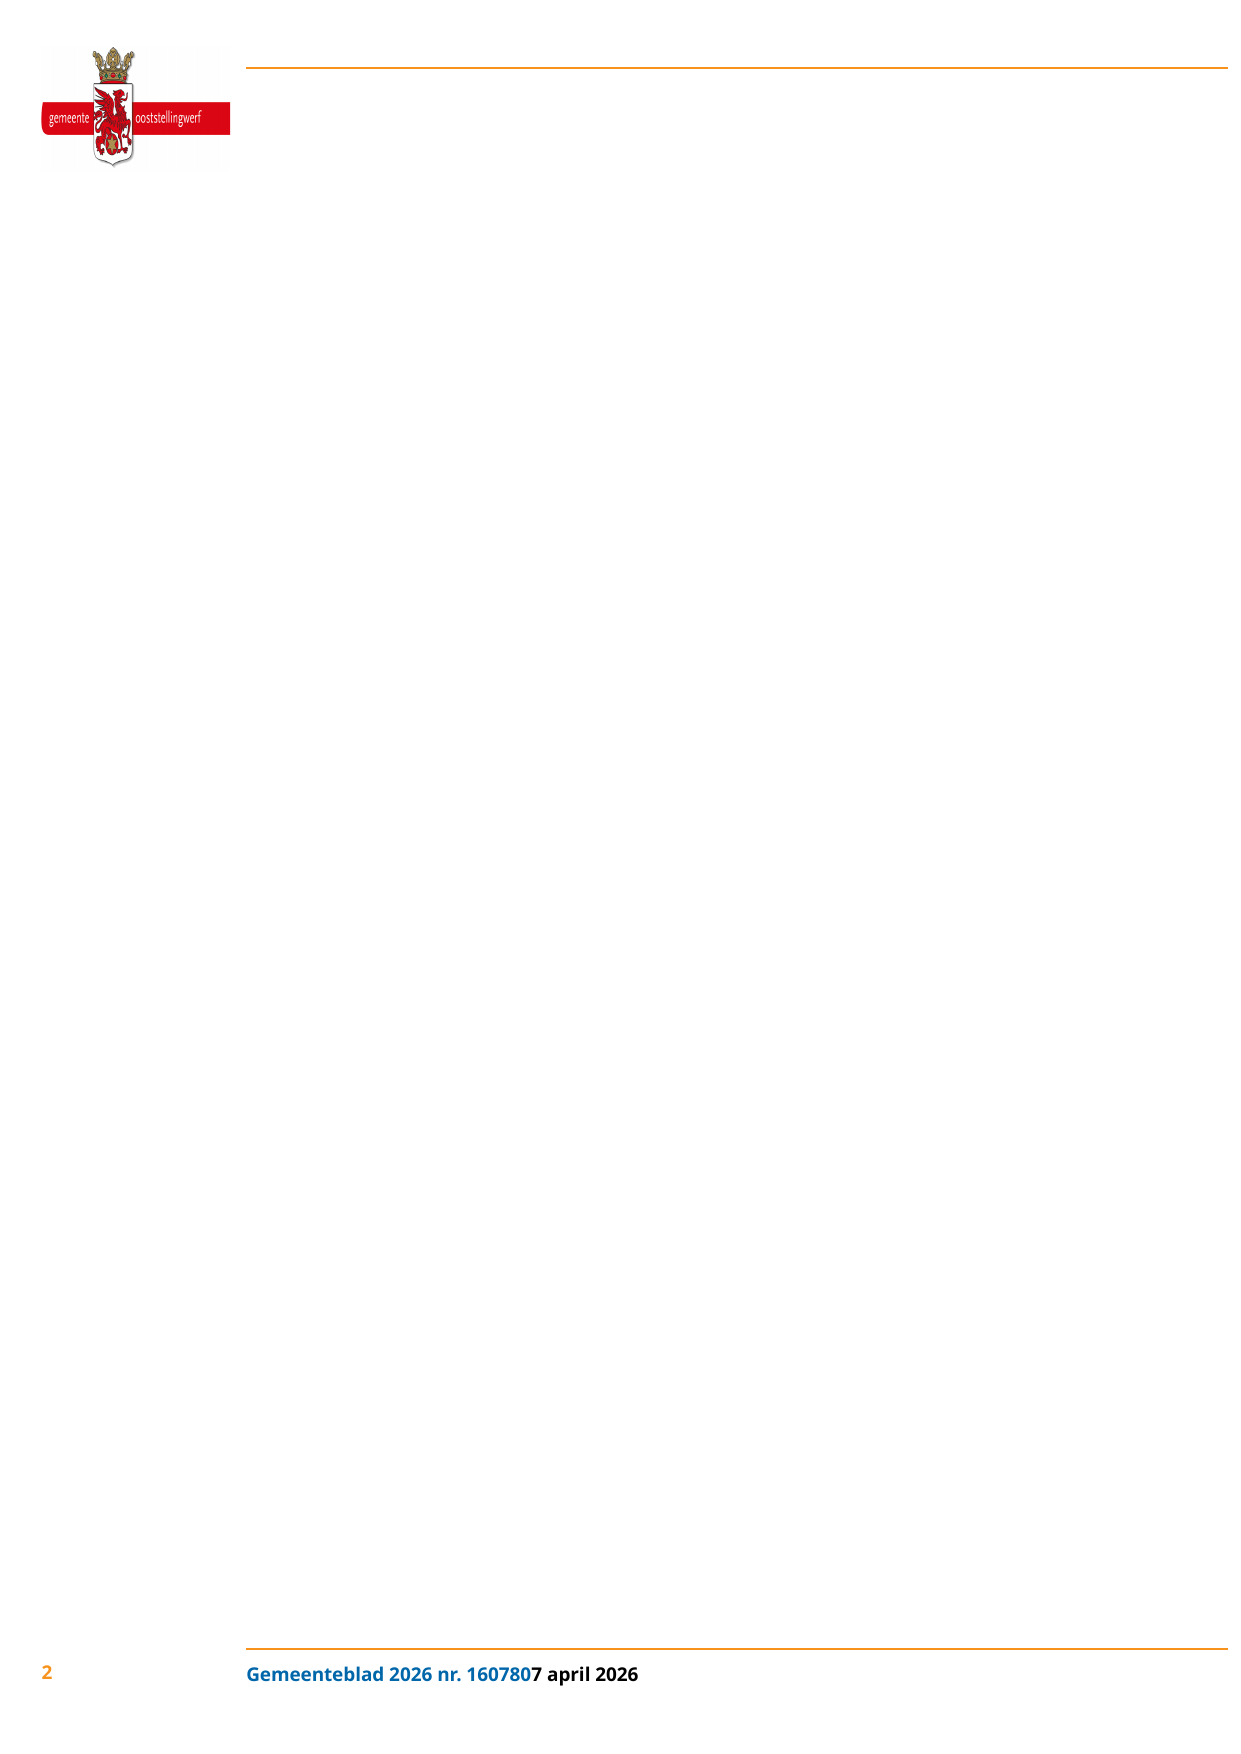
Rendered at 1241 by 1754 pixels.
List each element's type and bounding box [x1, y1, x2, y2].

picture [41, 47, 231, 172]
